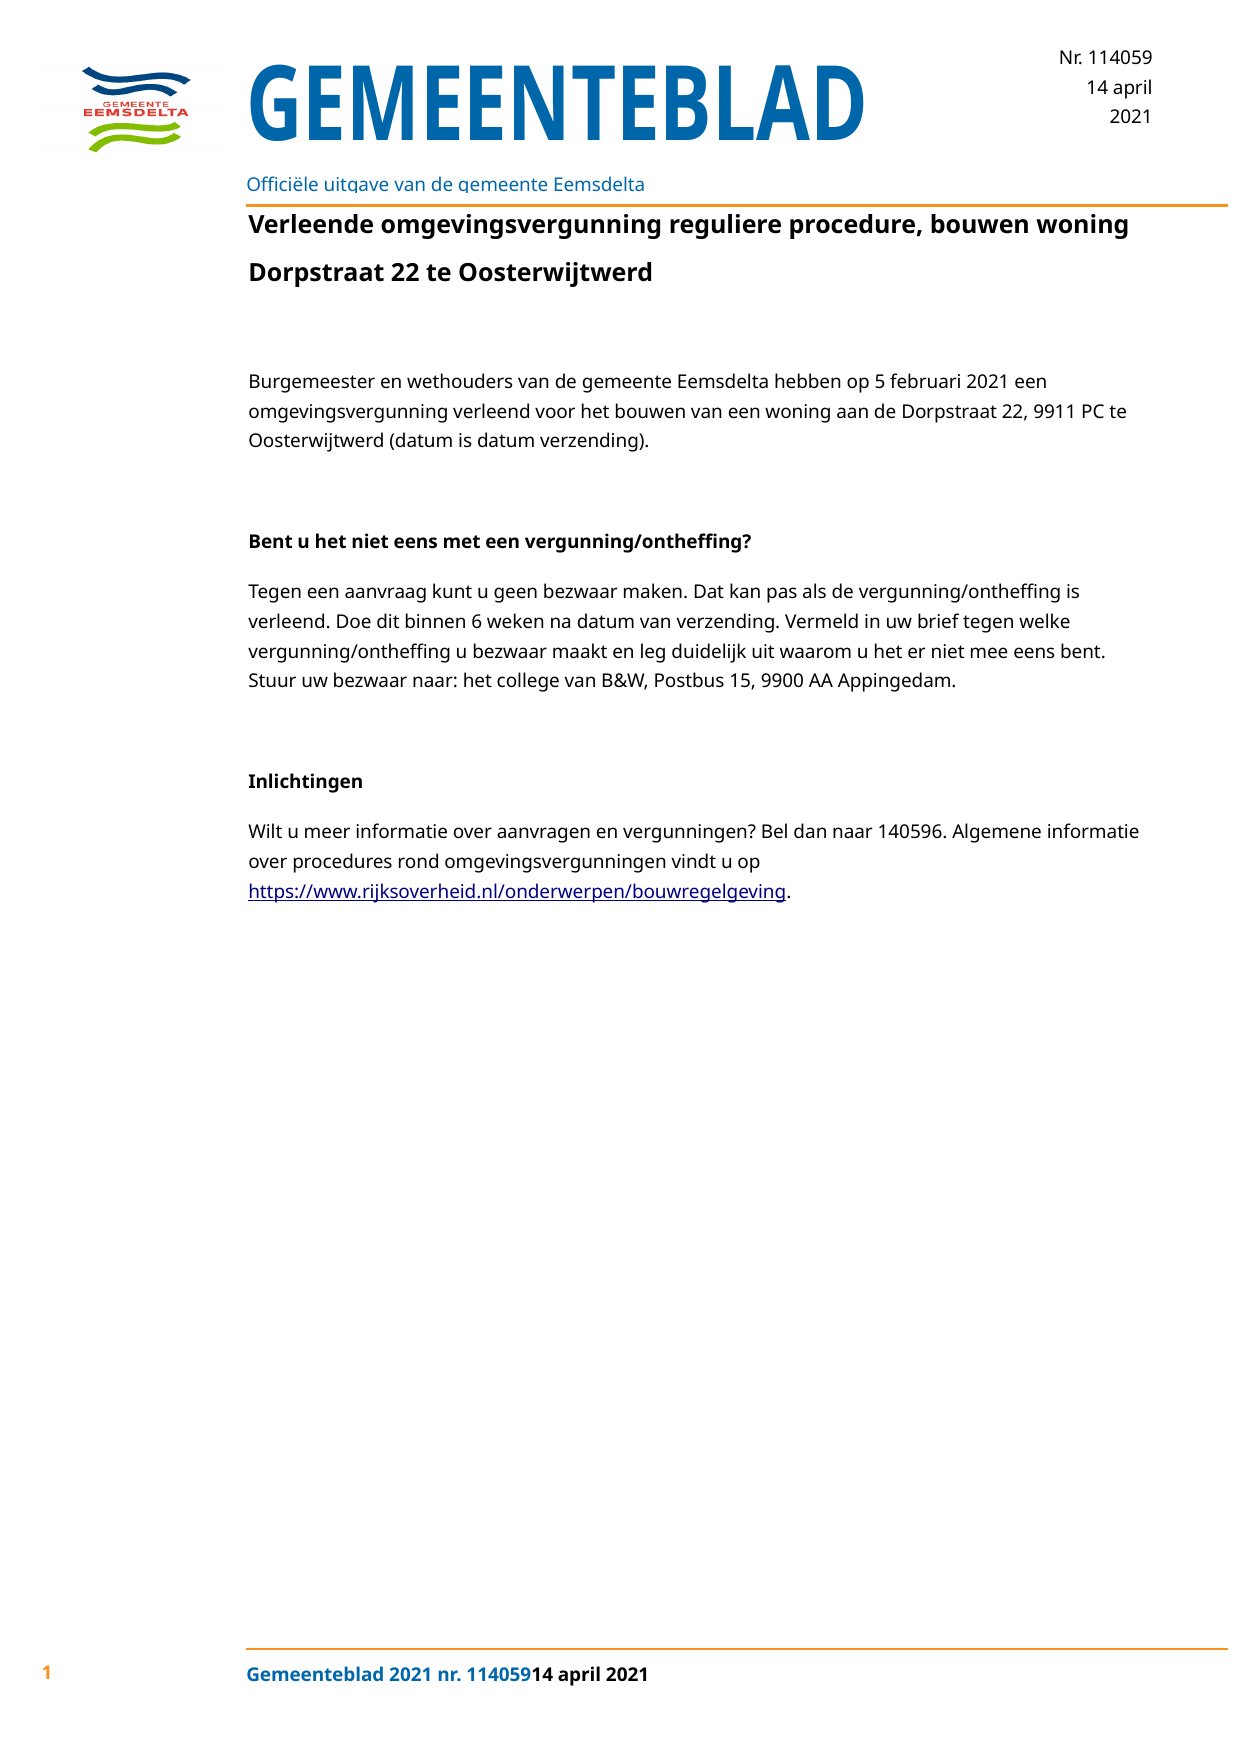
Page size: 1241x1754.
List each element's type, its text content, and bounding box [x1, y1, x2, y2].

text Tegen een aanvraag kunt u geen bezwaar maken. Dat kan pas als de vergunning/ontheffing is verleend. Doe dit binnen 6 weken na datum van verzending. Vermeld in uw brief tegen welke vergunning/ontheffing u bezwaar maakt en leg duidelijk uit waarom u het er niet mee eens bent. Stuur uw bezwaar naar: het college van B&W, Postbus 15, 9900 AA Appingedam. [248, 579, 1152, 693]
text Inlichtingen [248, 768, 1152, 794]
text Verleende omgevingsvergunning reguliere procedure, bouwen woning Dorpstraat 22 te Oosterwijtwerd [248, 207, 1152, 288]
picture [41, 47, 231, 172]
text Burgemeester en wethouders van de gemeente Eemsdelta hebben op 5 februari 2021 een omgevingsvergunning verleend voor het bouwen van een woning aan de Dorpstraat 22, 9911 PC te Oosterwijtwerd (datum is datum verzending). [248, 368, 1152, 453]
text Wilt u meer informatie over aanvragen en vergunningen? Bel dan naar 140596. Algemene informatie over procedures rond omgevingsvergunningen vindt u op https://www.rijksoverheid.nl/onderwerpen/bouwregelgeving. [248, 819, 1152, 904]
text Bent u het niet eens met een vergunning/ontheffing? [248, 528, 1152, 554]
